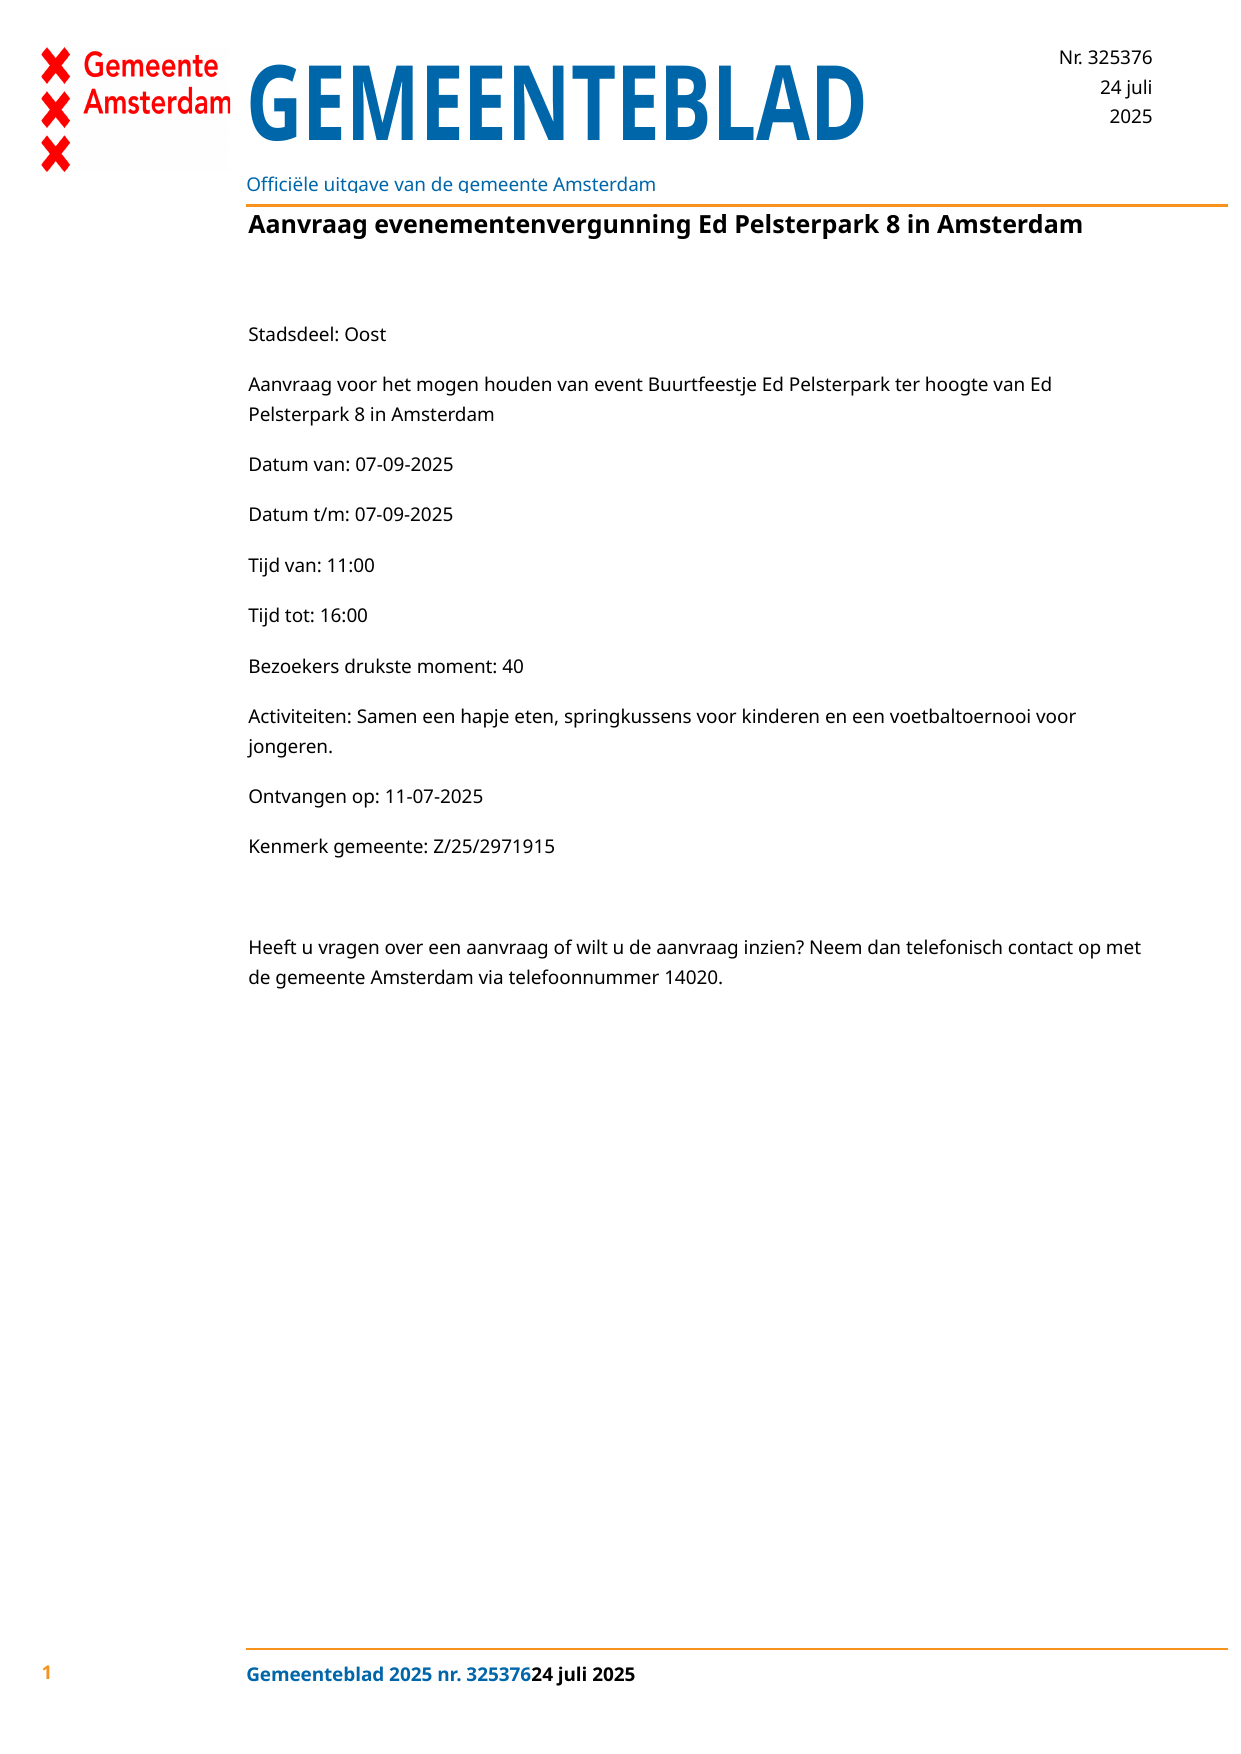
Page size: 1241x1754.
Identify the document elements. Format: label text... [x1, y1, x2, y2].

text Bezoekers drukste moment: 40 [248, 653, 1152, 678]
text Kenmerk gemeente: Z/25/2971915 [248, 834, 1152, 859]
picture [41, 47, 231, 172]
text Activiteiten: Samen een hapje eten, springkussens voor kinderen en een voetbaltoernooi voor jongeren. [248, 703, 1152, 758]
text Tijd tot: 16:00 [248, 602, 1152, 628]
text Tijd van: 11:00 [248, 552, 1152, 578]
text Datum t/m: 07-09-2025 [248, 502, 1152, 527]
text Aanvraag evenementenvergunning Ed Pelsterpark 8 in Amsterdam [248, 207, 1152, 241]
text Datum van: 07-09-2025 [248, 451, 1152, 477]
text Heeft u vragen over een aanvraag of wilt u de aanvraag inzien? Neem dan telefonisch contact op met de gemeente Amsterdam via telefoonnummer 14020. [248, 934, 1152, 990]
text Aanvraag voor het mogen houden van event Buurtfeestje Ed Pelsterpark ter hoogte van Ed Pelsterpark 8 in Amsterdam [248, 371, 1152, 426]
text Ontvangen op: 11-07-2025 [248, 783, 1152, 809]
text Stadsdeel: Oost [248, 321, 1152, 346]
